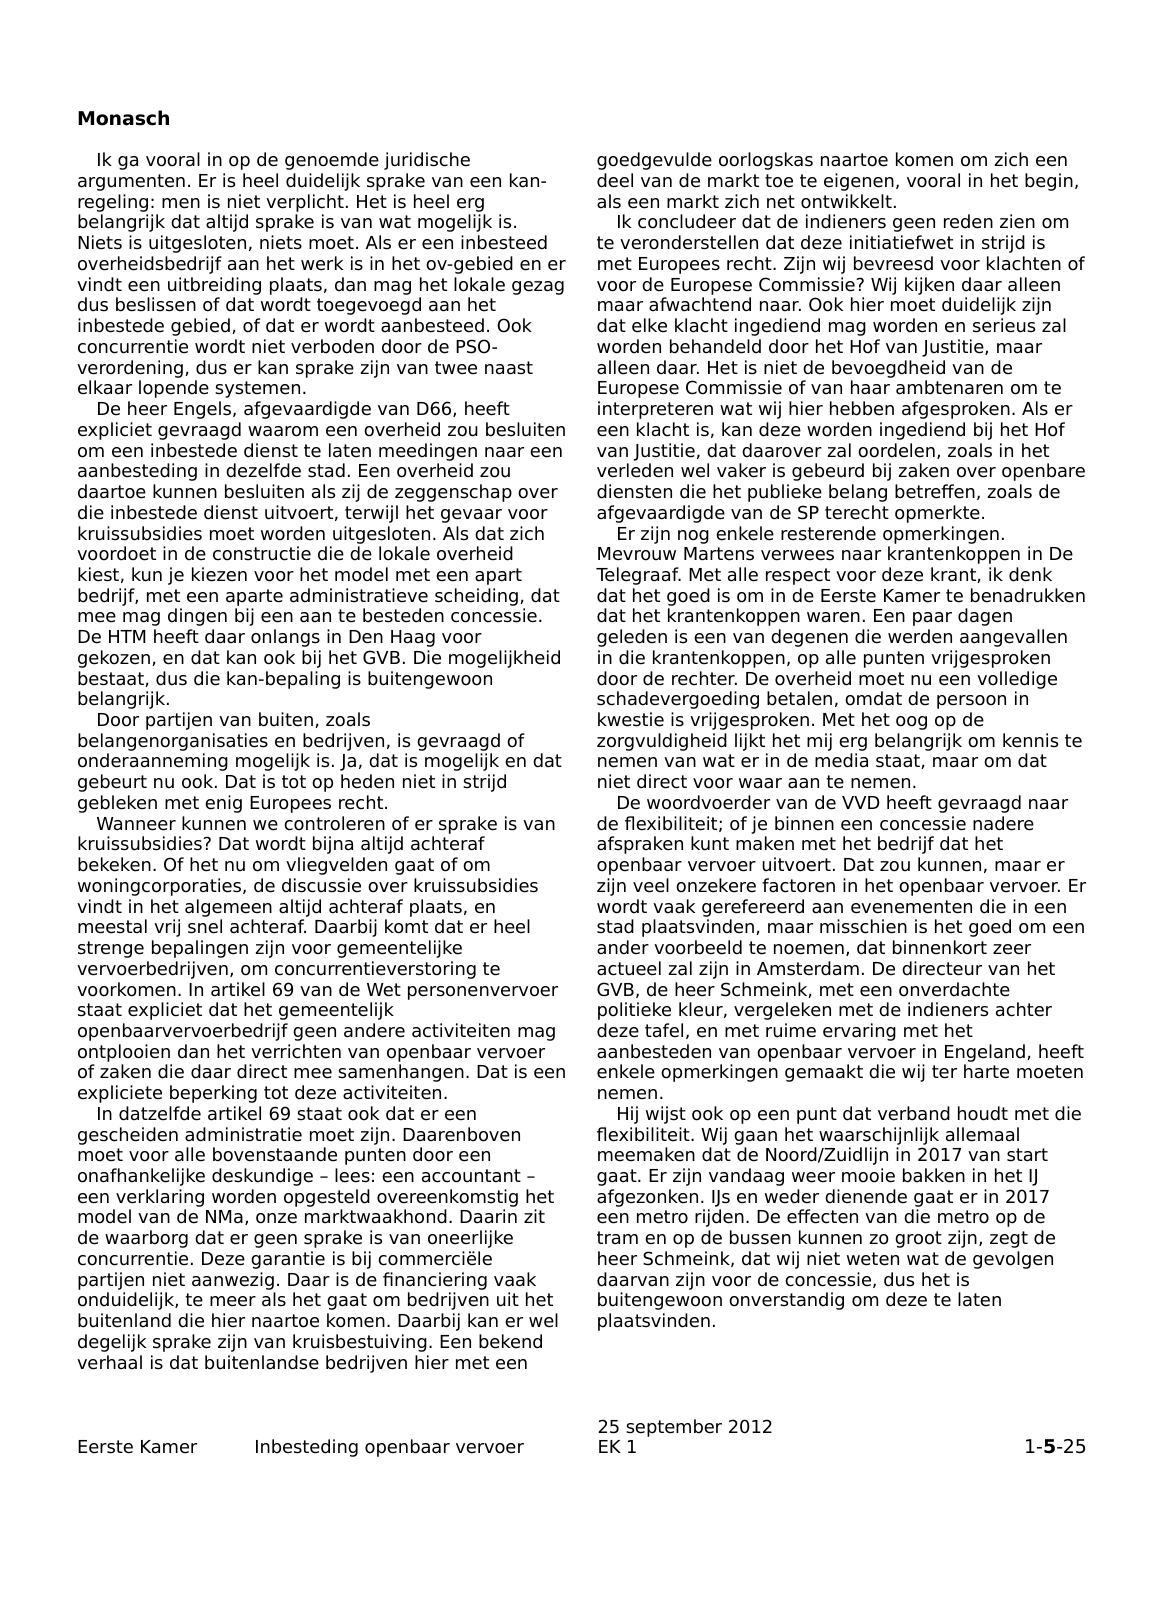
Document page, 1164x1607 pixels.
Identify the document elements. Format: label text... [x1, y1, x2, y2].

text Wanneer kunnen we controleren of er sprake is van kruissubsidies? Dat wordt bijna altijd achteraf bekeken. Of het nu om vliegvelden gaat of om woningcorporaties, de discussie over kruissubsidies vindt in het algemeen altijd achteraf plaats, en meestal vrij snel achteraf. Daarbij komt dat er heel strenge bepalingen zijn voor gemeentelijke vervoerbedrijven, om concurrentieverstoring te voorkomen. In artikel 69 van de Wet personenvervoer staat expliciet dat het gemeentelijk openbaarvervoerbedrijf geen andere activiteiten mag ontplooien dan het verrichten van openbaar vervoer of zaken die daar direct mee samenhangen. Dat is een expliciete beperking tot deze activiteiten. [77, 813, 567, 1104]
text goedgevulde oorlogskas naartoe komen om zich een deel van de markt toe te eigenen, vooral in het begin, als een markt zich net ontwikkelt. [596, 150, 1087, 212]
text Hij wijst ook op een punt dat verband houdt met die flexibiliteit. Wij gaan het waarschijnlijk allemaal meemaken dat de Noord/Zuidlijn in 2017 van start gaat. Er zijn vandaag weer mooie bakken in het IJ afgezonken. IJs en weder dienende gaat er in 2017 een metro rijden. De effecten van die metro op de tram en op de bussen kunnen zo groot zijn, zegt de heer Schmeink, dat wij niet weten wat de gevolgen daarvan zijn voor de concessie, dus het is buitengewoon onverstandig om deze te laten plaatsvinden. [596, 1104, 1087, 1332]
text De woordvoerder van de VVD heeft gevraagd naar de flexibiliteit; of je binnen een concessie nadere afspraken kunt maken met het bedrijf dat het openbaar vervoer uitvoert. Dat zou kunnen, maar er zijn veel onzekere factoren in het openbaar vervoer. Er wordt vaak gerefereerd aan evenementen die in een stad plaatsvinden, maar misschien is het goed om een ander voorbeeld te noemen, dat binnenkort zeer actueel zal zijn in Amsterdam. De directeur van het GVB, de heer Schmeink, met een onverdachte politieke kleur, vergeleken met de indieners achter deze tafel, en met ruime ervaring met het aanbesteden van openbaar vervoer in Engeland, heeft enkele opmerkingen gemaakt die wij ter harte moeten nemen. [596, 793, 1087, 1104]
text Er zijn nog enkele resterende opmerkingen. Mevrouw Martens verwees naar krantenkoppen in De Telegraaf. Met alle respect voor deze krant, ik denk dat het goed is om in de Eerste Kamer te benadrukken dat het krantenkoppen waren. Een paar dagen geleden is een van degenen die werden aangevallen in die krantenkoppen, op alle punten vrijgesproken door de rechter. De overheid moet nu een volledige schadevergoeding betalen, omdat de persoon in kwestie is vrijgesproken. Met het oog op de zorgvuldigheid lijkt het mij erg belangrijk om kennis te nemen van wat er in de media staat, maar om dat niet direct voor waar aan te nemen. [596, 523, 1087, 793]
text Ik ga vooral in op de genoemde juridische argumenten. Er is heel duidelijk sprake van een kan-regeling: men is niet verplicht. Het is heel erg belangrijk dat altijd sprake is van wat mogelijk is. Niets is uitgesloten, niets moet. Als er een inbesteed overheidsbedrijf aan het werk is in het ov-gebied en er vindt een uitbreiding plaats, dan mag het lokale gezag dus beslissen of dat wordt toegevoegd aan het inbestede gebied, of dat er wordt aanbesteed. Ook concurrentie wordt niet verboden door de PSO-verordening, dus er kan sprake zijn van twee naast elkaar lopende systemen. [77, 150, 567, 399]
text In datzelfde artikel 69 staat ook dat er een gescheiden administratie moet zijn. Daarenboven moet voor alle bovenstaande punten door een onafhankelijke deskundige – lees: een accountant – een verklaring worden opgesteld overeenkomstig het model van de NMa, onze marktwaakhond. Daarin zit de waarborg dat er geen sprake is van oneerlijke concurrentie. Deze garantie is bij commerciële partijen niet aanwezig. Daar is de financiering vaak onduidelijk, te meer als het gaat om bedrijven uit het buitenland die hier naartoe komen. Daarbij kan er wel degelijk sprake zijn van kruisbestuiving. Een bekend verhaal is dat buitenlandse bedrijven hier met een [77, 1104, 567, 1373]
text Door partijen van buiten, zoals belangenorganisaties en bedrijven, is gevraagd of onderaanneming mogelijk is. Ja, dat is mogelijk en dat gebeurt nu ook. Dat is tot op heden niet in strijd gebleken met enig Europees recht. [77, 710, 567, 813]
text Ik concludeer dat de indieners geen reden zien om te veronderstellen dat deze initiatiefwet in strijd is met Europees recht. Zijn wij bevreesd voor klachten of voor de Europese Commissie? Wij kijken daar alleen maar afwachtend naar. Ook hier moet duidelijk zijn dat elke klacht ingediend mag worden en serieus zal worden behandeld door het Hof van Justitie, maar alleen daar. Het is niet de bevoegdheid van de Europese Commissie of van haar ambtenaren om te interpreteren wat wij hier hebben afgesproken. Als er een klacht is, kan deze worden ingediend bij het Hof van Justitie, dat daarover zal oordelen, zoals in het verleden wel vaker is gebeurd bij zaken over openbare diensten die het publieke belang betreffen, zoals de afgevaardigde van de SP terecht opmerkte. [596, 212, 1087, 523]
text De heer Engels, afgevaardigde van D66, heeft expliciet gevraagd waarom een overheid zou besluiten om een inbestede dienst te laten meedingen naar een aanbesteding in dezelfde stad. Een overheid zou daartoe kunnen besluiten als zij de zeggenschap over die inbestede dienst uitvoert, terwijl het gevaar voor kruissubsidies moet worden uitgesloten. Als dat zich voordoet in de constructie die de lokale overheid kiest, kun je kiezen voor het model met een apart bedrijf, met een aparte administratieve scheiding, dat mee mag dingen bij een aan te besteden concessie. De HTM heeft daar onlangs in Den Haag voor gekozen, en dat kan ook bij het GVB. Die mogelijkheid bestaat, dus die kan-bepaling is buitengewoon belangrijk. [77, 399, 567, 710]
